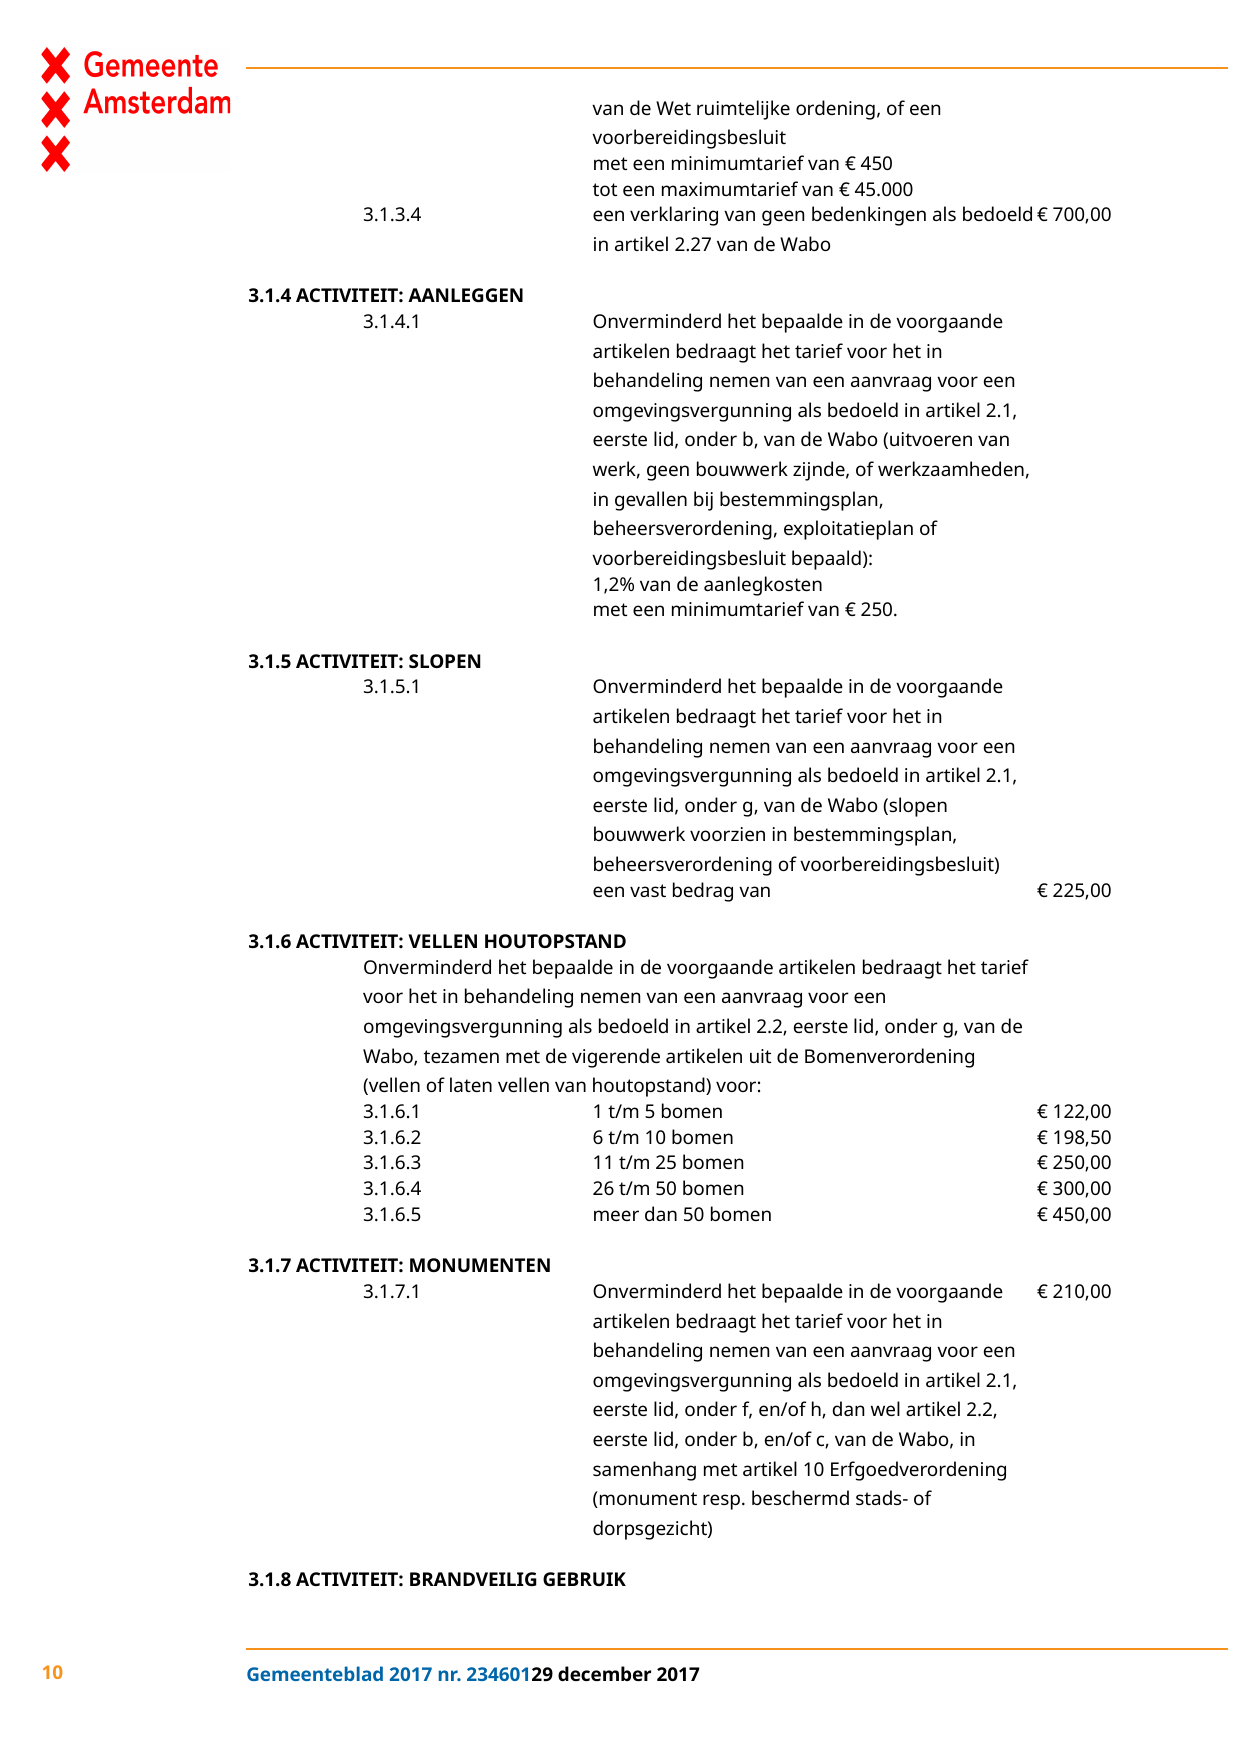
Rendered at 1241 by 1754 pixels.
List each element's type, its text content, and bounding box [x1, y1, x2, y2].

table_cell [363, 1541, 592, 1566]
table_cell 3.1.4.1 [363, 308, 592, 571]
table_cell [1037, 954, 1152, 1098]
table_cell 3.1.6.5 [363, 1201, 592, 1227]
table_cell [1037, 150, 1152, 176]
table_cell [363, 1227, 592, 1252]
table_cell [1037, 283, 1152, 308]
table_cell [1037, 257, 1152, 283]
table_cell 3.1.8 ACTIVITEIT: BRANDVEILIG GEBRUIK [248, 1566, 1037, 1592]
table_cell [363, 877, 592, 903]
table_cell [1037, 308, 1152, 571]
table_cell [1037, 622, 1152, 648]
table_cell [363, 622, 592, 648]
table_cell [363, 596, 592, 622]
picture [41, 47, 231, 172]
table_cell [593, 1541, 1037, 1566]
table_cell [363, 257, 592, 283]
table_cell 26 t/m 50 bomen [593, 1175, 1037, 1201]
table_cell [248, 1098, 363, 1124]
table_cell [248, 95, 363, 150]
table_cell 3.1.6.2 [363, 1124, 592, 1149]
table_cell [593, 1227, 1037, 1252]
table_cell € 700,00 [1037, 202, 1152, 257]
table_cell [248, 1227, 363, 1252]
table_cell 3.1.6.1 [363, 1098, 592, 1124]
table_cell € 300,00 [1037, 1175, 1152, 1201]
table_cell [248, 1201, 363, 1227]
table_cell [248, 308, 363, 571]
table_cell [248, 257, 363, 283]
table_cell € 250,00 [1037, 1150, 1152, 1175]
table_cell [248, 202, 363, 257]
table_cell [248, 674, 363, 877]
table_cell [593, 622, 1037, 648]
table_cell [1037, 903, 1152, 928]
table_cell 1 t/m 5 bomen [593, 1098, 1037, 1124]
table_cell [248, 1124, 363, 1149]
table_cell € 122,00 [1037, 1098, 1152, 1124]
table_cell [1037, 176, 1152, 202]
table_cell [248, 1278, 363, 1541]
table_cell met een minimumtarief van € 450 [593, 150, 1037, 176]
table_cell 3.1.3.4 [363, 202, 592, 257]
table_cell een verklaring van geen bedenkingen als bedoeld in artikel 2.27 van de Wabo [593, 202, 1037, 257]
table_cell € 225,00 [1037, 877, 1152, 903]
table_cell 11 t/m 25 bomen [593, 1150, 1037, 1175]
table_cell [1037, 1227, 1152, 1252]
table_cell 3.1.6.3 [363, 1150, 592, 1175]
table_cell [248, 596, 363, 622]
table_cell [248, 176, 363, 202]
table_cell [1037, 674, 1152, 877]
table_cell [248, 903, 363, 928]
table_cell [1037, 596, 1152, 622]
table_cell [248, 877, 363, 903]
table_cell Onverminderd het bepaalde in de voorgaande artikelen bedraagt het tarief voor het in behandeling nemen van een aanvraag voor een omgevingsvergunning als bedoeld in artikel 2.1, eerste lid, onder f, en/of h, dan wel artikel 2.2, eerste lid, onder b, en/of c, van de Wabo, in samenhang met artikel 10 Erfgoedverordening (monument resp. beschermd stads- of dorpsgezicht) [593, 1278, 1037, 1541]
table_cell Onverminderd het bepaalde in de voorgaande artikelen bedraagt het tarief voor het in behandeling nemen van een aanvraag voor een omgevingsvergunning als bedoeld in artikel 2.2, eerste lid, onder g, van de Wabo, tezamen met de vigerende artikelen uit de Bomenverordening (vellen of laten vellen van houtopstand) voor: [363, 954, 1037, 1098]
table_cell 3.1.7 ACTIVITEIT: MONUMENTEN [248, 1253, 1037, 1278]
table_cell € 198,50 [1037, 1124, 1152, 1149]
table_cell 3.1.6.4 [363, 1175, 592, 1201]
table_cell [1037, 571, 1152, 596]
table_cell € 210,00 [1037, 1278, 1152, 1541]
table_cell [363, 95, 592, 150]
table_cell [1037, 1541, 1152, 1566]
table_cell [363, 903, 592, 928]
table_cell 3.1.7.1 [363, 1278, 592, 1541]
table_cell [248, 1150, 363, 1175]
table_cell [363, 150, 592, 176]
table_cell een vast bedrag van [593, 877, 1037, 903]
table_cell tot een maximumtarief van € 45.000 [593, 176, 1037, 202]
table_cell meer dan 50 bomen [593, 1201, 1037, 1227]
table_cell met een minimumtarief van € 250. [593, 596, 1037, 622]
table_cell [593, 903, 1037, 928]
table_cell [248, 1541, 363, 1566]
table_cell [248, 622, 363, 648]
table_cell € 450,00 [1037, 1201, 1152, 1227]
table_cell [363, 571, 592, 596]
table_cell [1037, 1253, 1152, 1278]
table_cell Onverminderd het bepaalde in de voorgaande artikelen bedraagt het tarief voor het in behandeling nemen van een aanvraag voor een omgevingsvergunning als bedoeld in artikel 2.1, eerste lid, onder b, van de Wabo (uitvoeren van werk, geen bouwwerk zijnde, of werkzaamheden, in gevallen bij bestemmingsplan, beheersverordening, exploitatieplan of voorbereidingsbesluit bepaald): [593, 308, 1037, 571]
table_cell [248, 1175, 363, 1201]
table_cell [248, 954, 363, 1098]
table_cell [1037, 1566, 1152, 1592]
table_cell [1037, 928, 1152, 954]
table_cell [1037, 648, 1152, 674]
table_cell [593, 257, 1037, 283]
table_cell [1037, 95, 1152, 150]
table_cell 6 t/m 10 bomen [593, 1124, 1037, 1149]
table_cell [248, 150, 363, 176]
table_cell van de Wet ruimtelijke ordening, of een voorbereidingsbesluit [593, 95, 1037, 150]
table_cell 3.1.4 ACTIVITEIT: AANLEGGEN [248, 283, 1037, 308]
table_cell Onverminderd het bepaalde in de voorgaande artikelen bedraagt het tarief voor het in behandeling nemen van een aanvraag voor een omgevingsvergunning als bedoeld in artikel 2.1, eerste lid, onder g, van de Wabo (slopen bouwwerk voorzien in bestemmingsplan, beheersverordening of voorbereidingsbesluit) [593, 674, 1037, 877]
table_cell 3.1.5.1 [363, 674, 592, 877]
table_cell [248, 571, 363, 596]
table_cell 3.1.6 ACTIVITEIT: VELLEN HOUTOPSTAND [248, 928, 1037, 954]
table_cell 1,2% van de aanlegkosten [593, 571, 1037, 596]
table_cell 3.1.5 ACTIVITEIT: SLOPEN [248, 648, 1037, 674]
table_cell [363, 176, 592, 202]
